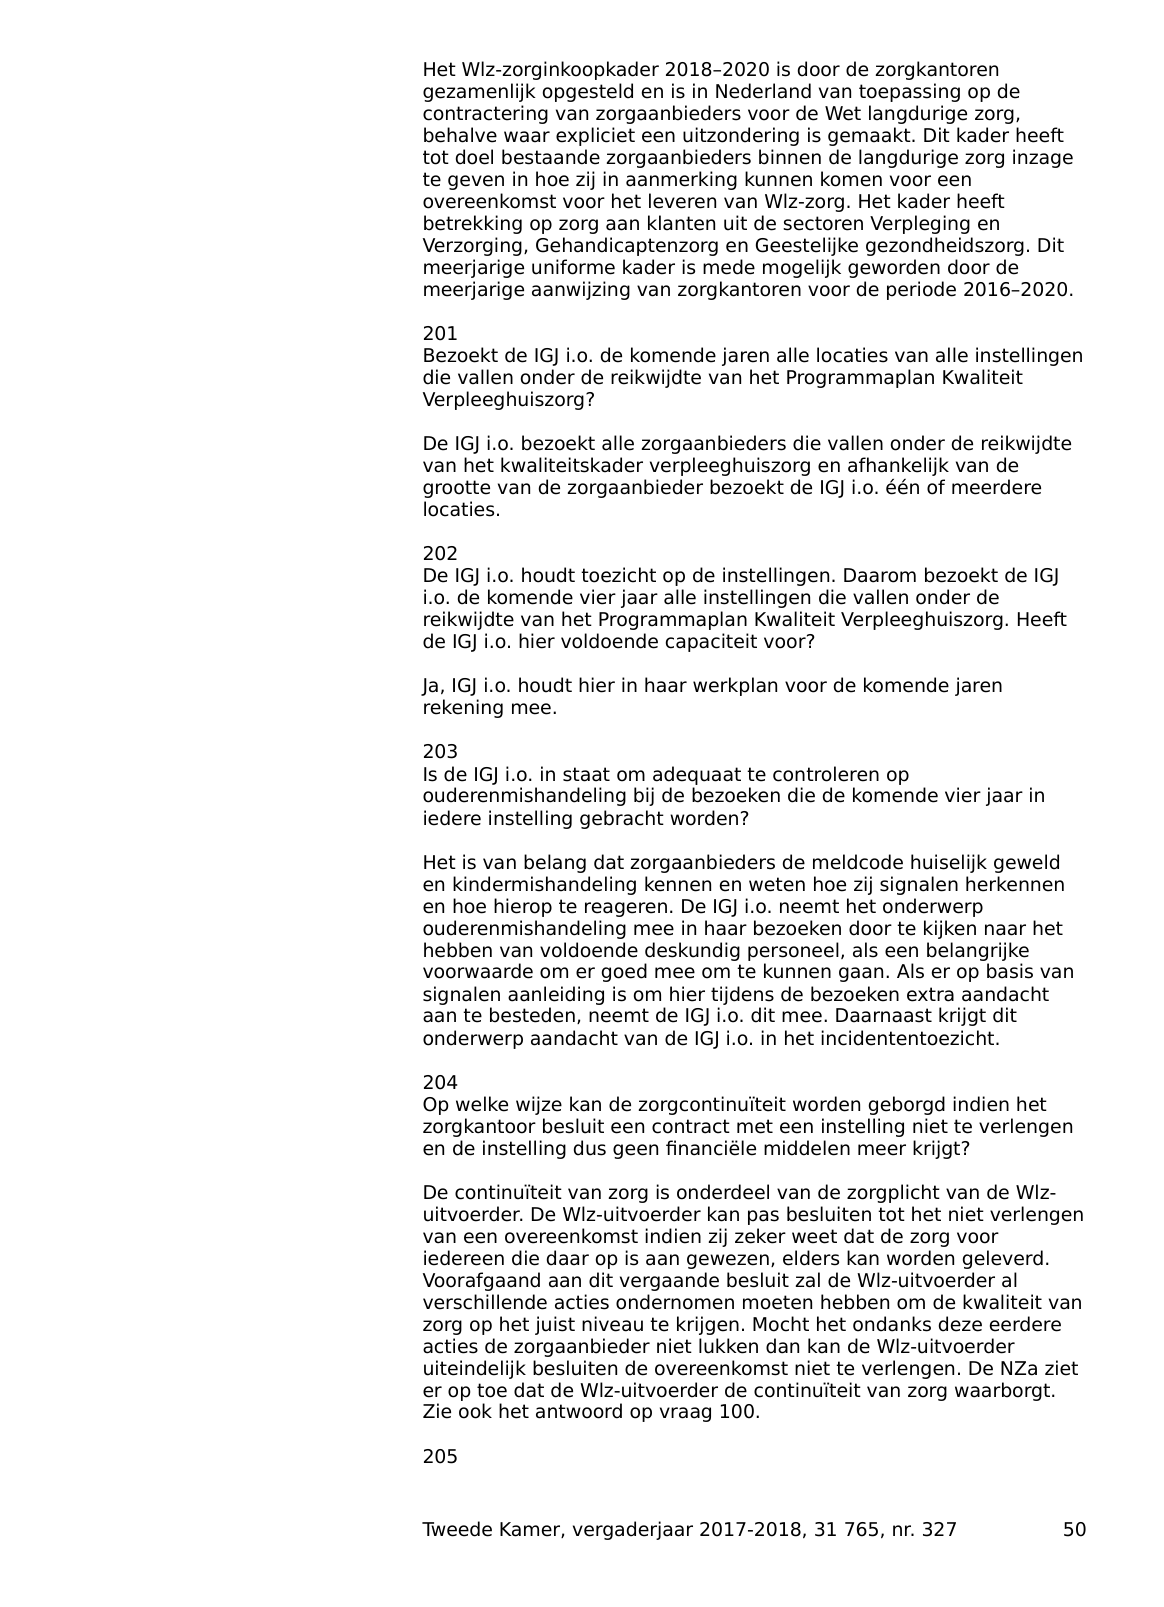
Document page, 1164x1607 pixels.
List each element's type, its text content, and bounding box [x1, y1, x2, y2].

text De continuïteit van zorg is onderdeel van de zorgplicht van de Wlz-uitvoerder. De Wlz-uitvoerder kan pas besluiten tot het niet verlengen van een overeenkomst indien zij zeker weet dat de zorg voor iedereen die daar op is aan gewezen, elders kan worden geleverd. Voorafgaand aan dit vergaande besluit zal de Wlz-uitvoerder al verschillende acties ondernomen moeten hebben om de kwaliteit van zorg op het juist niveau te krijgen. Mocht het ondanks deze eerdere acties de zorgaanbieder niet lukken dan kan de Wlz-uitvoerder uiteindelijk besluiten de overeenkomst niet te verlengen. De NZa ziet er op toe dat de Wlz-uitvoerder de continuïteit van zorg waarborgt. Zie ook het antwoord op vraag 100. [422, 1182, 1087, 1423]
text Het Wlz-zorginkoopkader 2018–2020 is door de zorgkantoren gezamenlijk opgesteld en is in Nederland van toepassing op de contractering van zorgaanbieders voor de Wet langdurige zorg, behalve waar expliciet een uitzondering is gemaakt. Dit kader heeft tot doel bestaande zorgaanbieders binnen de langdurige zorg inzage te geven in hoe zij in aanmerking kunnen komen voor een overeenkomst voor het leveren van Wlz-zorg. Het kader heeft betrekking op zorg aan klanten uit de sectoren Verpleging en Verzorging, Gehandicaptenzorg en Geestelijke gezondheidszorg. Dit meerjarige uniforme kader is mede mogelijk geworden door de meerjarige aanwijzing van zorgkantoren voor de periode 2016–2020. [422, 59, 1087, 301]
text 201 [422, 323, 1087, 345]
text 202 [422, 543, 1087, 565]
text Ja, IGJ i.o. houdt hier in haar werkplan voor de komende jaren rekening mee. [422, 675, 1087, 719]
text Bezoekt de IGJ i.o. de komende jaren alle locaties van alle instellingen die vallen onder de reikwijdte van het Programmaplan Kwaliteit Verpleeghuiszorg? [422, 345, 1087, 411]
text De IGJ i.o. bezoekt alle zorgaanbieders die vallen onder de reikwijdte van het kwaliteitskader verpleeghuiszorg en afhankelijk van de grootte van de zorgaanbieder bezoekt de IGJ i.o. één of meerdere locaties. [422, 433, 1087, 521]
text Het is van belang dat zorgaanbieders de meldcode huiselijk geweld en kindermishandeling kennen en weten hoe zij signalen herkennen en hoe hierop te reageren. De IGJ i.o. neemt het onderwerp ouderenmishandeling mee in haar bezoeken door te kijken naar het hebben van voldoende deskundig personeel, als een belangrijke voorwaarde om er goed mee om te kunnen gaan. Als er op basis van signalen aanleiding is om hier tijdens de bezoeken extra aandacht aan te besteden, neemt de IGJ i.o. dit mee. Daarnaast krijgt dit onderwerp aandacht van de IGJ i.o. in het incidententoezicht. [422, 852, 1087, 1049]
text Op welke wijze kan de zorgcontinuïteit worden geborgd indien het zorgkantoor besluit een contract met een instelling niet te verlengen en de instelling dus geen financiële middelen meer krijgt? [422, 1093, 1087, 1159]
text 203 [422, 741, 1087, 763]
text 204 [422, 1072, 1087, 1093]
text De IGJ i.o. houdt toezicht op de instellingen. Daarom bezoekt de IGJ i.o. de komende vier jaar alle instellingen die vallen onder de reikwijdte van het Programmaplan Kwaliteit Verpleeghuiszorg. Heeft de IGJ i.o. hier voldoende capaciteit voor? [422, 565, 1087, 653]
text Is de IGJ i.o. in staat om adequaat te controleren op ouderenmishandeling bij de bezoeken die de komende vier jaar in iedere instelling gebracht worden? [422, 763, 1087, 829]
text 205 [422, 1446, 1087, 1468]
